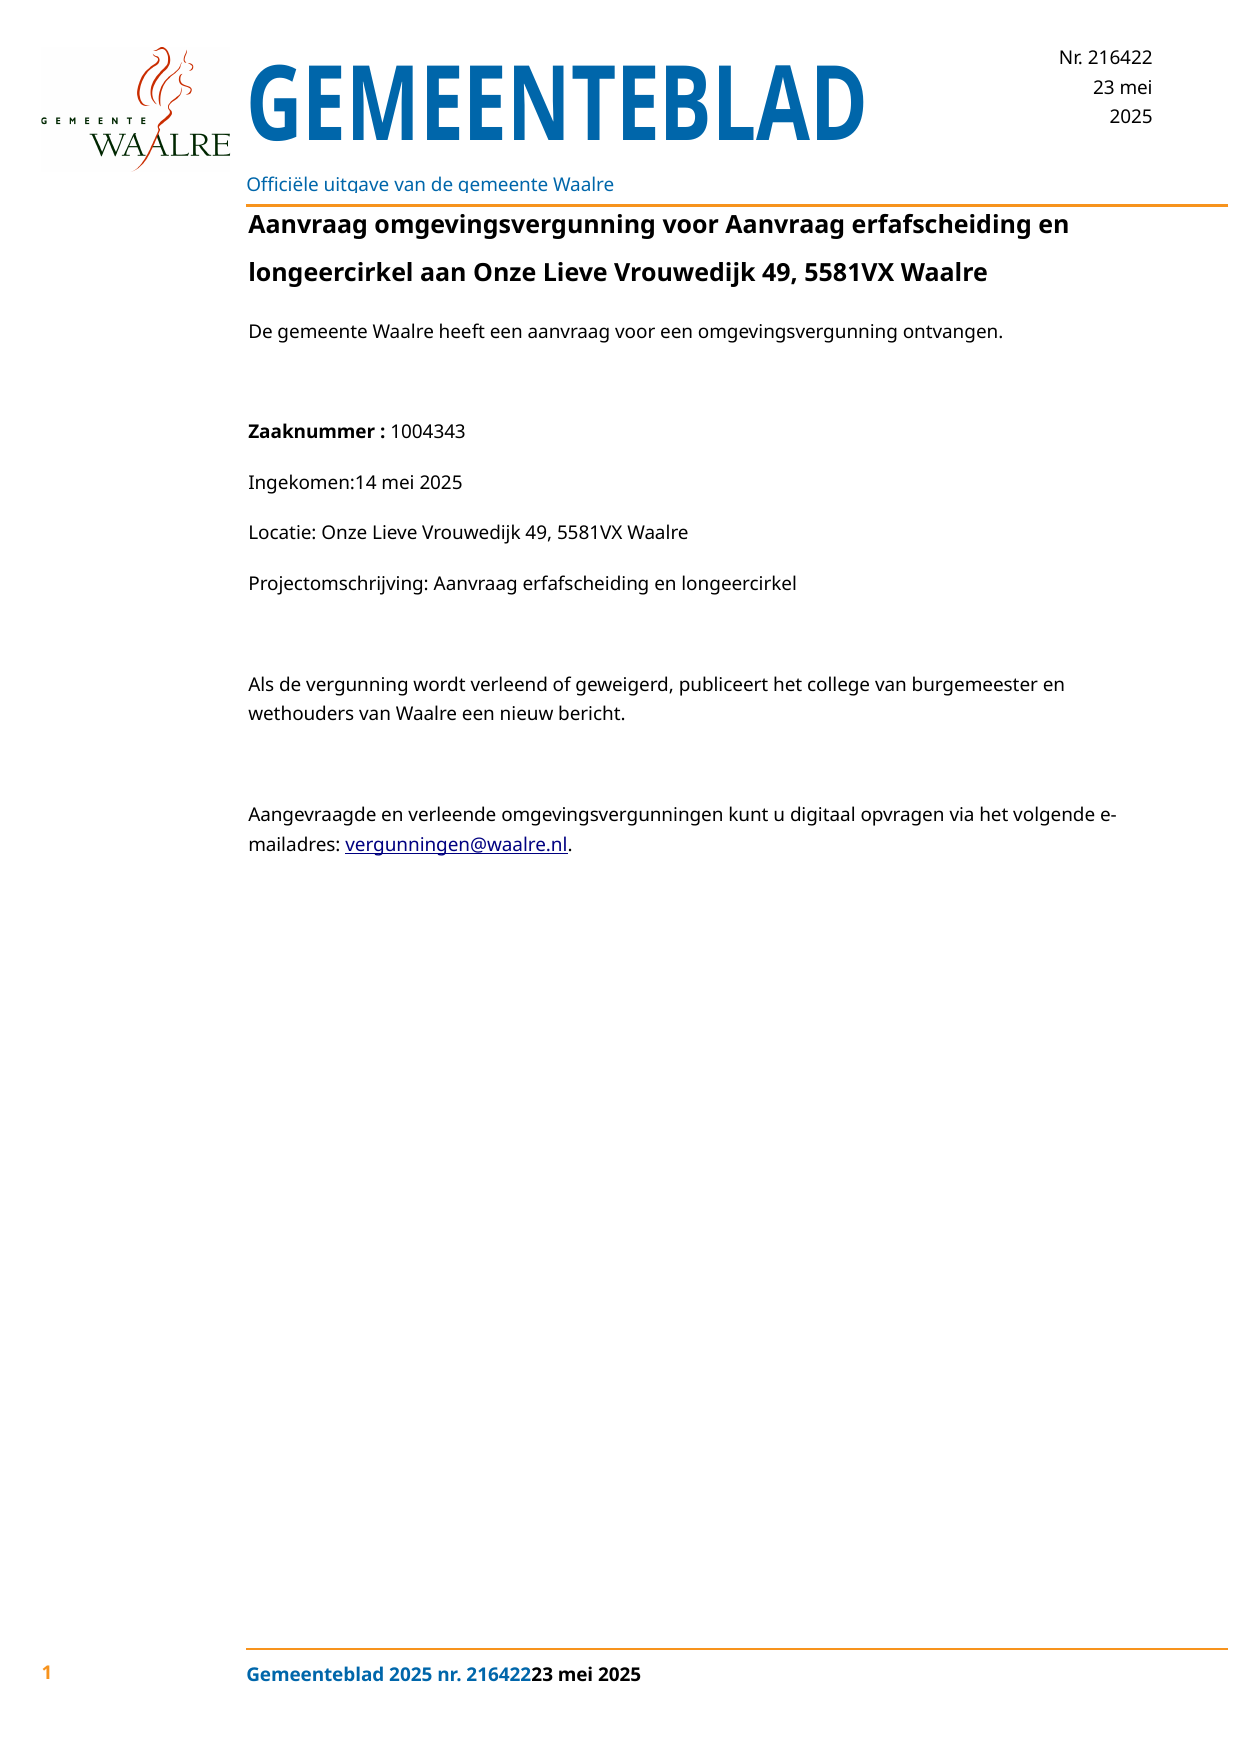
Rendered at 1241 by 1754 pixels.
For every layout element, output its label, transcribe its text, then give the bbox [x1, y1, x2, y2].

picture [41, 47, 231, 172]
text Aanvraag omgevingsvergunning voor Aanvraag erfafscheiding en longeercirkel aan Onze Lieve Vrouwedijk 49, 5581VX Waalre [248, 207, 1152, 288]
text Projectomschrijving: Aanvraag erfafscheiding en longeercirkel [248, 570, 1152, 596]
text Zaaknummer : 1004343 [248, 419, 1152, 444]
text Locatie: Onze Lieve Vrouwedijk 49, 5581VX Waalre [248, 519, 1152, 545]
text Aangevraagde en verleende omgevingsvergunningen kunt u digitaal opvragen via het volgende e-mailadres: vergunningen@waalre.nl. [248, 801, 1152, 857]
text Ingekomen:14 mei 2025 [248, 469, 1152, 495]
text Als de vergunning wordt verleend of geweigerd, publiceert het college van burgemeester en wethouders van Waalre een nieuw bericht. [248, 671, 1152, 726]
text De gemeente Waalre heeft een aanvraag voor een omgevingsvergunning ontvangen. [248, 318, 1152, 344]
